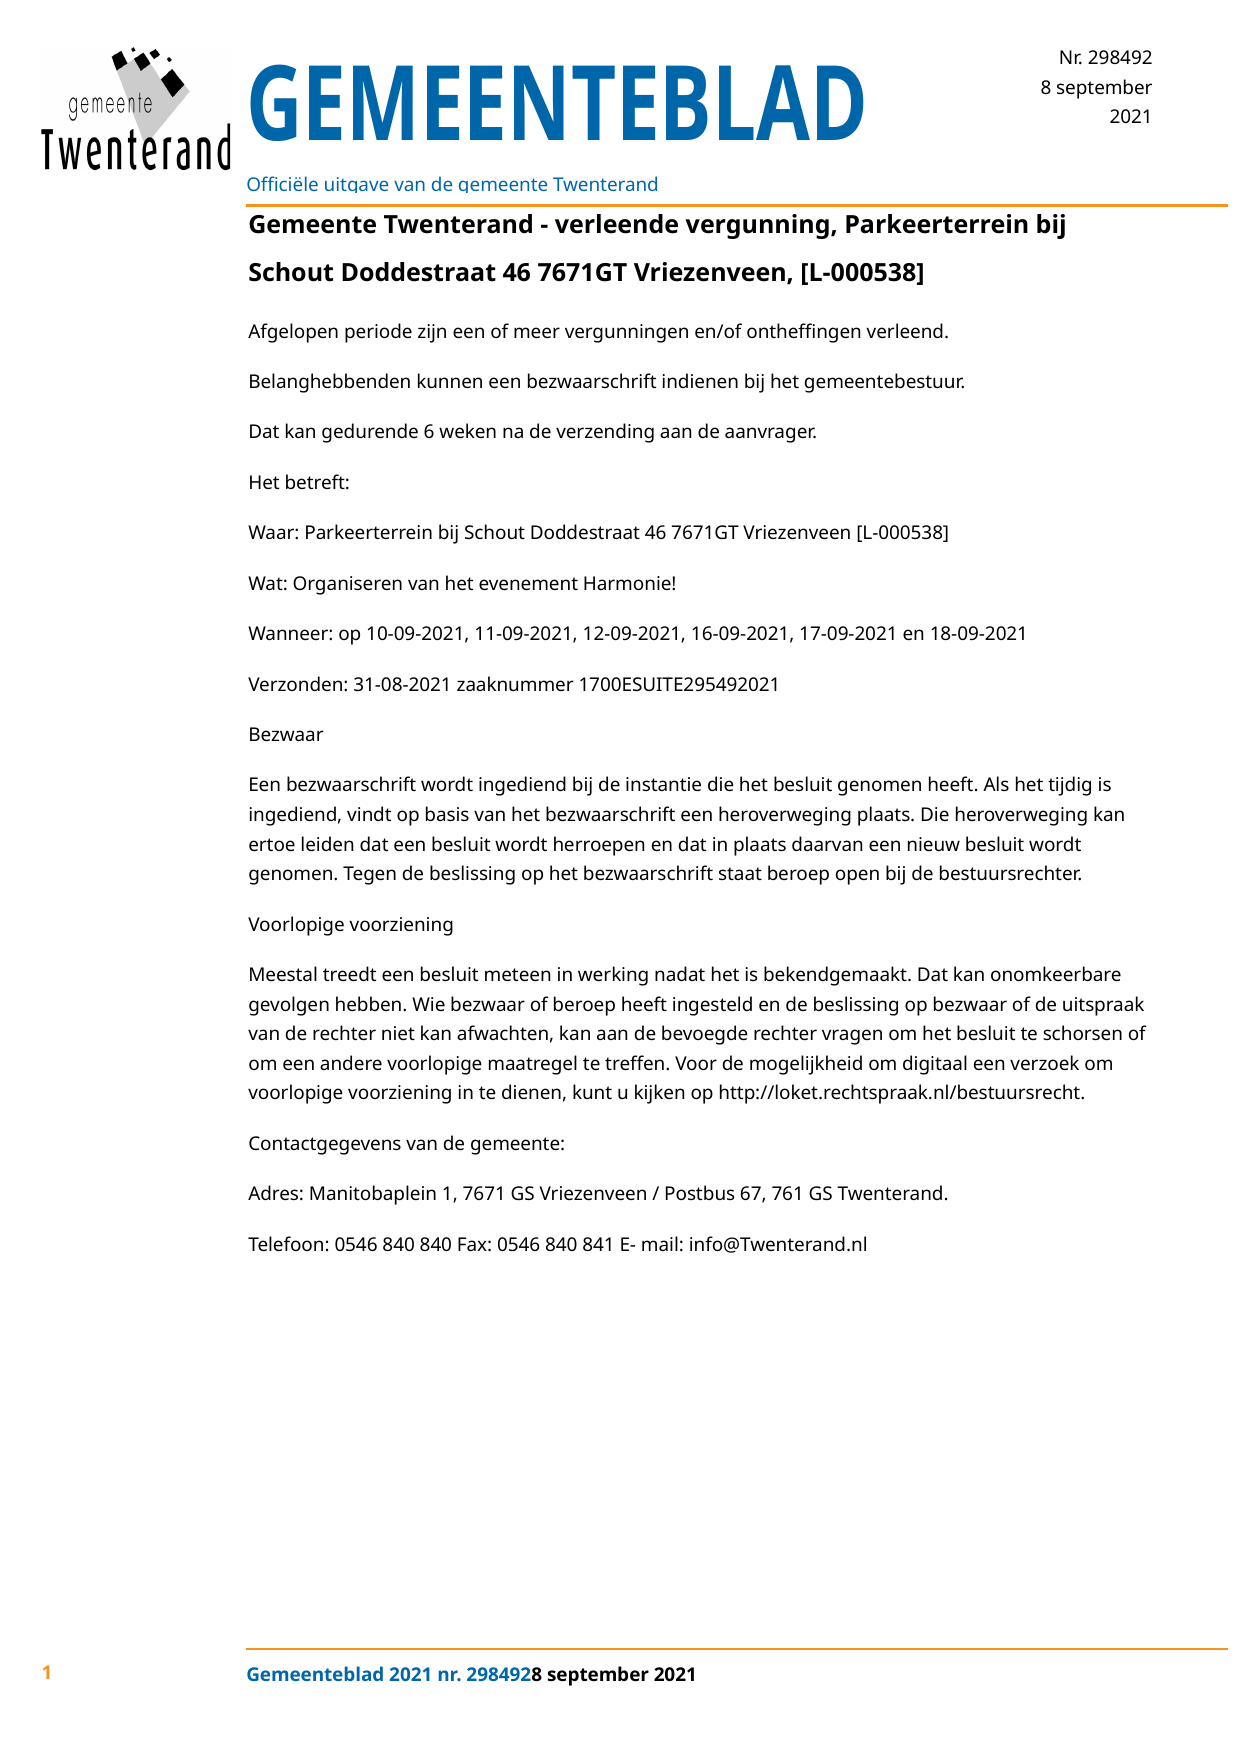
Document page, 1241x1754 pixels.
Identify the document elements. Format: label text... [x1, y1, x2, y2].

text Adres: Manitobaplein 1, 7671 GS Vriezenveen / Postbus 67, 761 GS Twenterand. [248, 1180, 1152, 1206]
text Belanghebbenden kunnen een bezwaarschrift indienen bij het gemeentebestuur. [248, 368, 1152, 394]
text Een bezwaarschrift wordt ingediend bij de instantie die het besluit genomen heeft. Als het tijdig is ingediend, vindt op basis van het bezwaarschrift een heroverweging plaats. Die heroverweging kan ertoe leiden dat een besluit wordt herroepen en dat in plaats daarvan een nieuw besluit wordt genomen. Tegen de beslissing op het bezwaarschrift staat beroep open bij de bestuursrechter. [248, 772, 1152, 886]
text Contactgegevens van de gemeente: [248, 1130, 1152, 1156]
text Voorlopige voorziening [248, 911, 1152, 937]
picture [41, 47, 231, 172]
text Dat kan gedurende 6 weken na de verzending aan de aanvrager. [248, 419, 1152, 444]
text Meestal treedt een besluit meteen in werking nadat het is bekendgemaakt. Dat kan onomkeerbare gevolgen hebben. Wie bezwaar of beroep heeft ingesteld en de beslissing op bezwaar of de uitspraak van de rechter niet kan afwachten, kan aan de bevoegde rechter vragen om het besluit te schorsen of om een andere voorlopige maatregel te treffen. Voor de mogelijkheid om digitaal een verzoek om voorlopige voorziening in te dienen, kunt u kijken op http://loket.rechtspraak.nl/bestuursrecht. [248, 961, 1152, 1105]
text Waar: Parkeerterrein bij Schout Doddestraat 46 7671GT Vriezenveen [L-000538] [248, 519, 1152, 545]
text Verzonden: 31-08-2021 zaaknummer 1700ESUITE295492021 [248, 671, 1152, 697]
text Gemeente Twenterand - verleende vergunning, Parkeerterrein bij Schout Doddestraat 46 7671GT Vriezenveen, [L-000538] [248, 207, 1152, 288]
text Wanneer: op 10-09-2021, 11-09-2021, 12-09-2021, 16-09-2021, 17-09-2021 en 18-09-2021 [248, 620, 1152, 646]
text Bezwaar [248, 721, 1152, 747]
text Telefoon: 0546 840 840 Fax: 0546 840 841 E- mail: info@Twenterand.nl [248, 1231, 1152, 1257]
text Wat: Organiseren van het evenement Harmonie! [248, 570, 1152, 596]
text Het betreft: [248, 469, 1152, 495]
text Afgelopen periode zijn een of meer vergunningen en/of ontheffingen verleend. [248, 318, 1152, 344]
